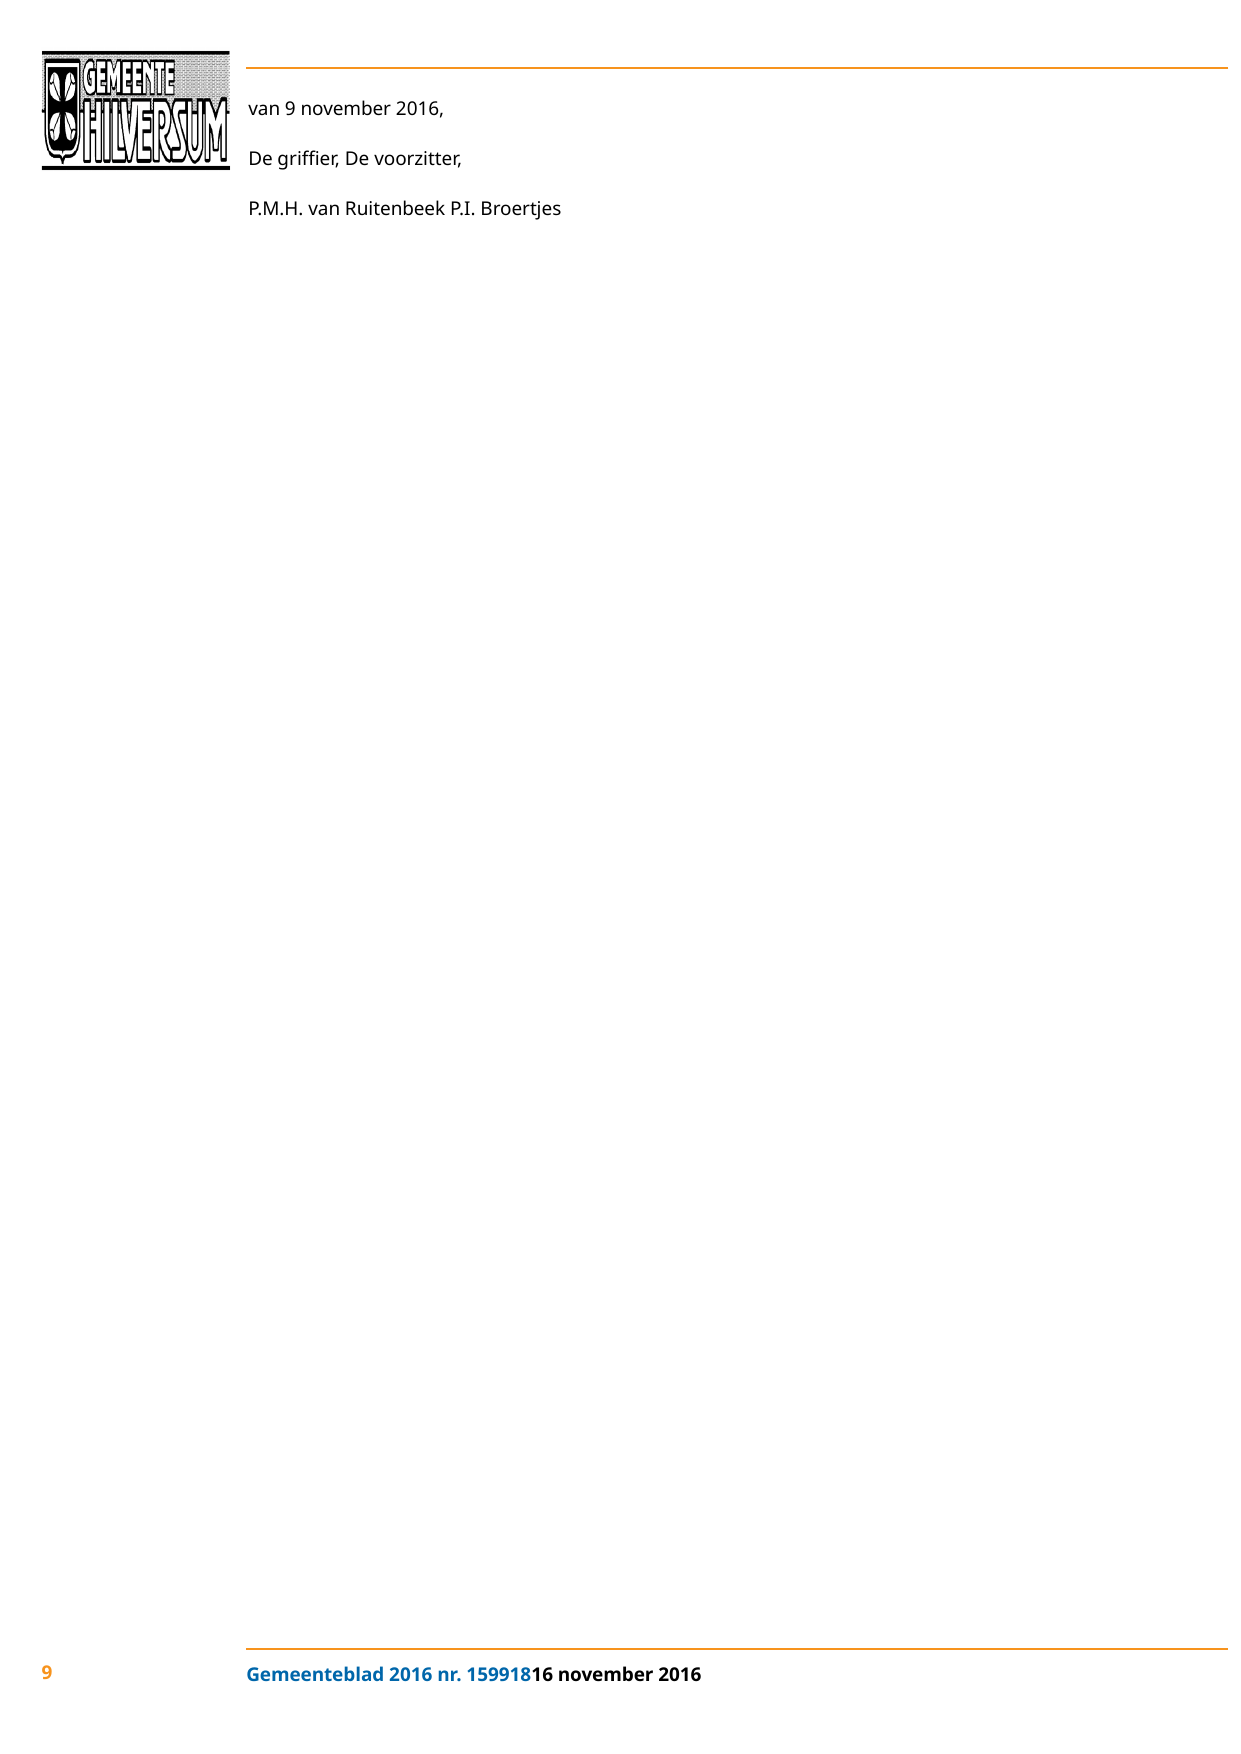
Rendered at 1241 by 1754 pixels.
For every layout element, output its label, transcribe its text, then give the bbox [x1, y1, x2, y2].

picture [41, 47, 231, 172]
text De griffier, De voorzitter, [248, 145, 1152, 171]
text van 9 november 2016, [248, 95, 1152, 121]
text P.M.H. van Ruitenbeek P.I. Broertjes [248, 196, 1152, 221]
